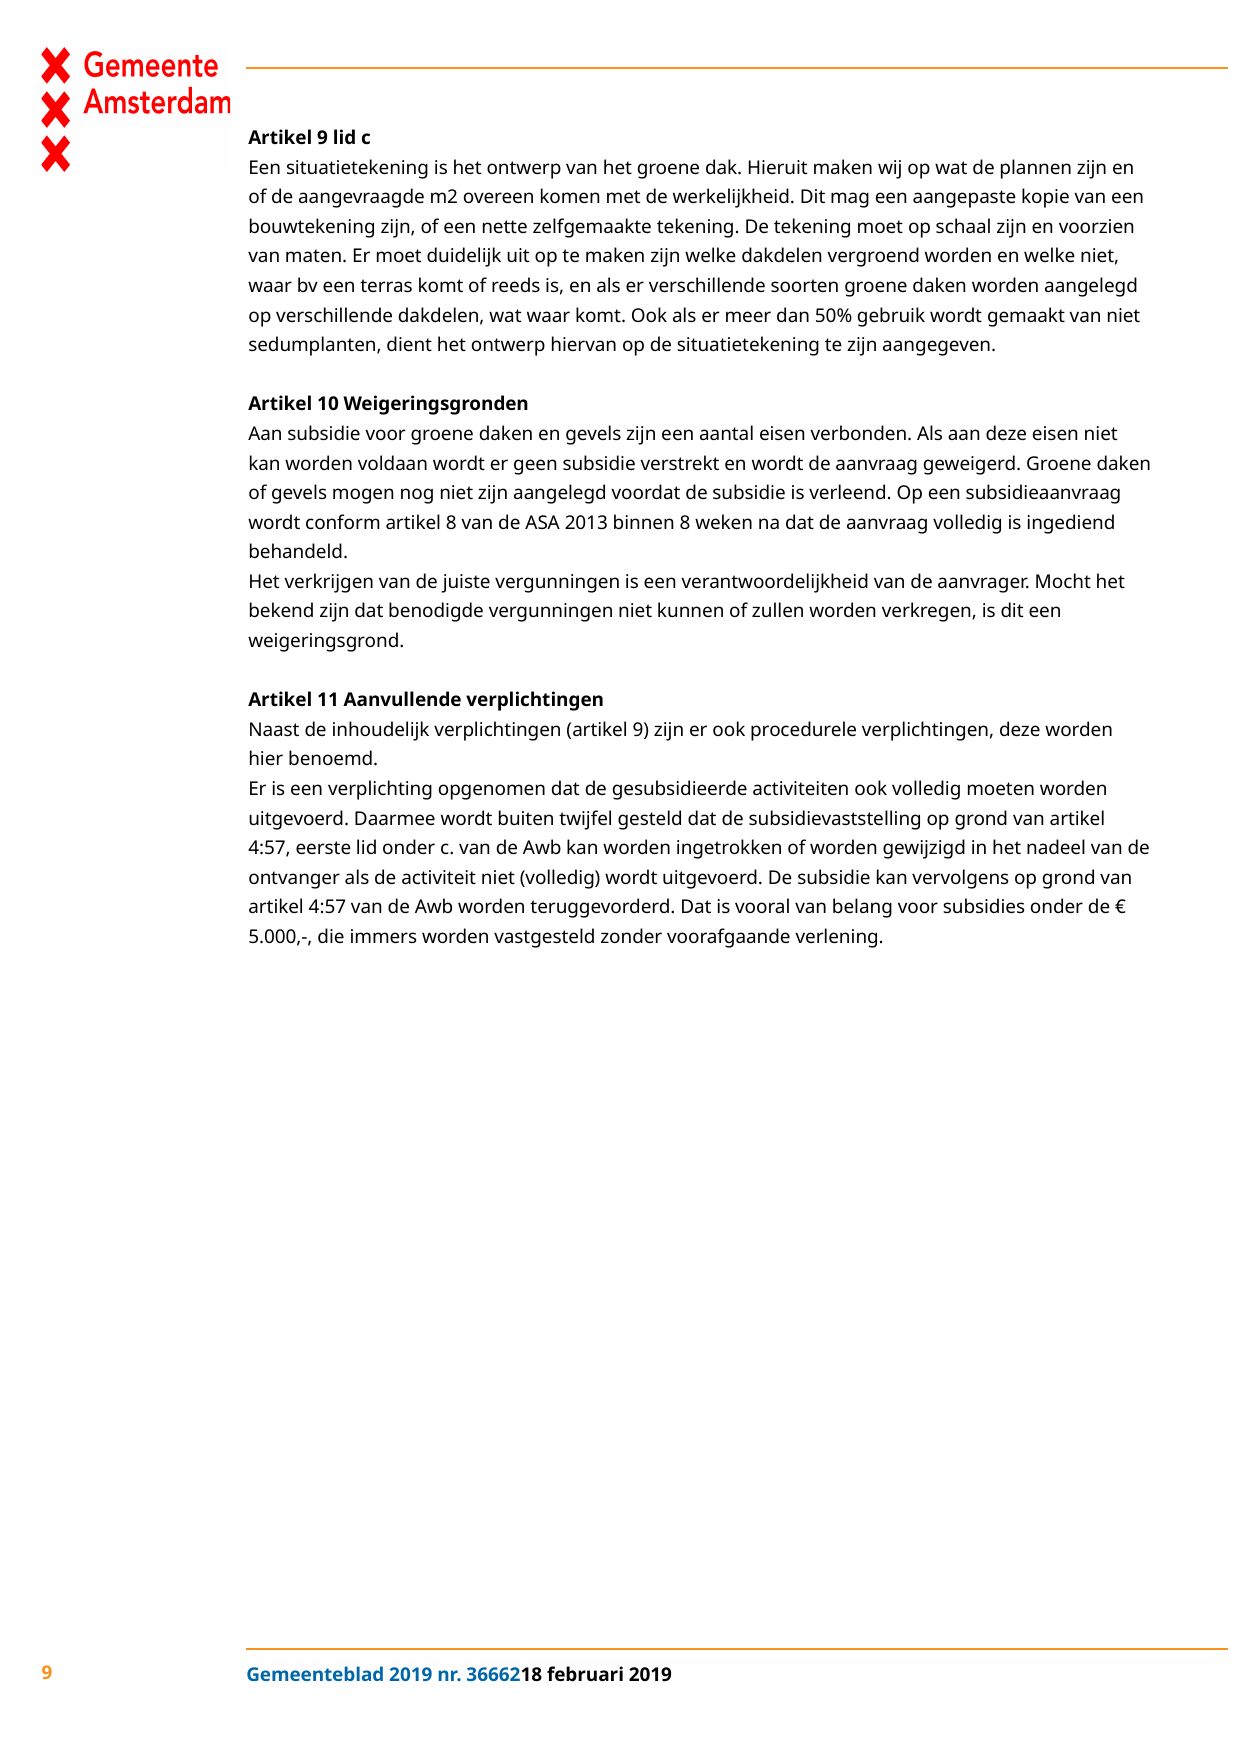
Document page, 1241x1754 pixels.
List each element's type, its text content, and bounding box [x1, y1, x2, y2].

text Artikel 10 Weigeringsgronden [248, 391, 1152, 416]
text Een situatietekening is het ontwerp van het groene dak. Hieruit maken wij op wat de plannen zijn en of de aangevraagde m2 overeen komen met de werkelijkheid. Dit mag een aangepaste kopie van een bouwtekening zijn, of een nette zelfgemaakte tekening. De tekening moet op schaal zijn en voorzien van maten. Er moet duidelijk uit op te maken zijn welke dakdelen vergroend worden en welke niet, waar bv een terras komt of reeds is, en als er verschillende soorten groene daken worden aangelegd op verschillende dakdelen, wat waar komt. Ook als er meer dan 50% gebruik wordt gemaakt van niet sedumplanten, dient het ontwerp hiervan op de situatietekening te zijn aangegeven. [248, 154, 1152, 357]
picture [41, 47, 231, 172]
text Naast de inhoudelijk verplichtingen (artikel 9) zijn er ook procedurele verplichtingen, deze worden hier benoemd. [248, 716, 1152, 771]
text Het verkrijgen van de juiste vergunningen is een verantwoordelijkheid van de aanvrager. Mocht het bekend zijn dat benodigde vergunningen niet kunnen of zullen worden verkregen, is dit een weigeringsgrond. [248, 568, 1152, 653]
text Artikel 9 lid c [248, 124, 1152, 150]
text Er is een verplichting opgenomen dat de gesubsidieerde activiteiten ook volledig moeten worden uitgevoerd. Daarmee wordt buiten twijfel gesteld dat de subsidievaststelling op grond van artikel 4:57, eerste lid onder c. van de Awb kan worden ingetrokken of worden gewijzigd in het nadeel van de ontvanger als de activiteit niet (volledig) wordt uitgevoerd. De subsidie kan vervolgens op grond van artikel 4:57 van de Awb worden teruggevorderd. Dat is vooral van belang voor subsidies onder de € 5.000,-, die immers worden vastgesteld zonder voorafgaande verlening. [248, 775, 1152, 949]
text Aan subsidie voor groene daken en gevels zijn een aantal eisen verbonden. Als aan deze eisen niet kan worden voldaan wordt er geen subsidie verstrekt en wordt de aanvraag geweigerd. Groene daken of gevels mogen nog niet zijn aangelegd voordat de subsidie is verleend. Op een subsidieaanvraag wordt conform artikel 8 van de ASA 2013 binnen 8 weken na dat de aanvraag volledig is ingediend behandeld. [248, 420, 1152, 564]
text Artikel 11 Aanvullende verplichtingen [248, 686, 1152, 712]
